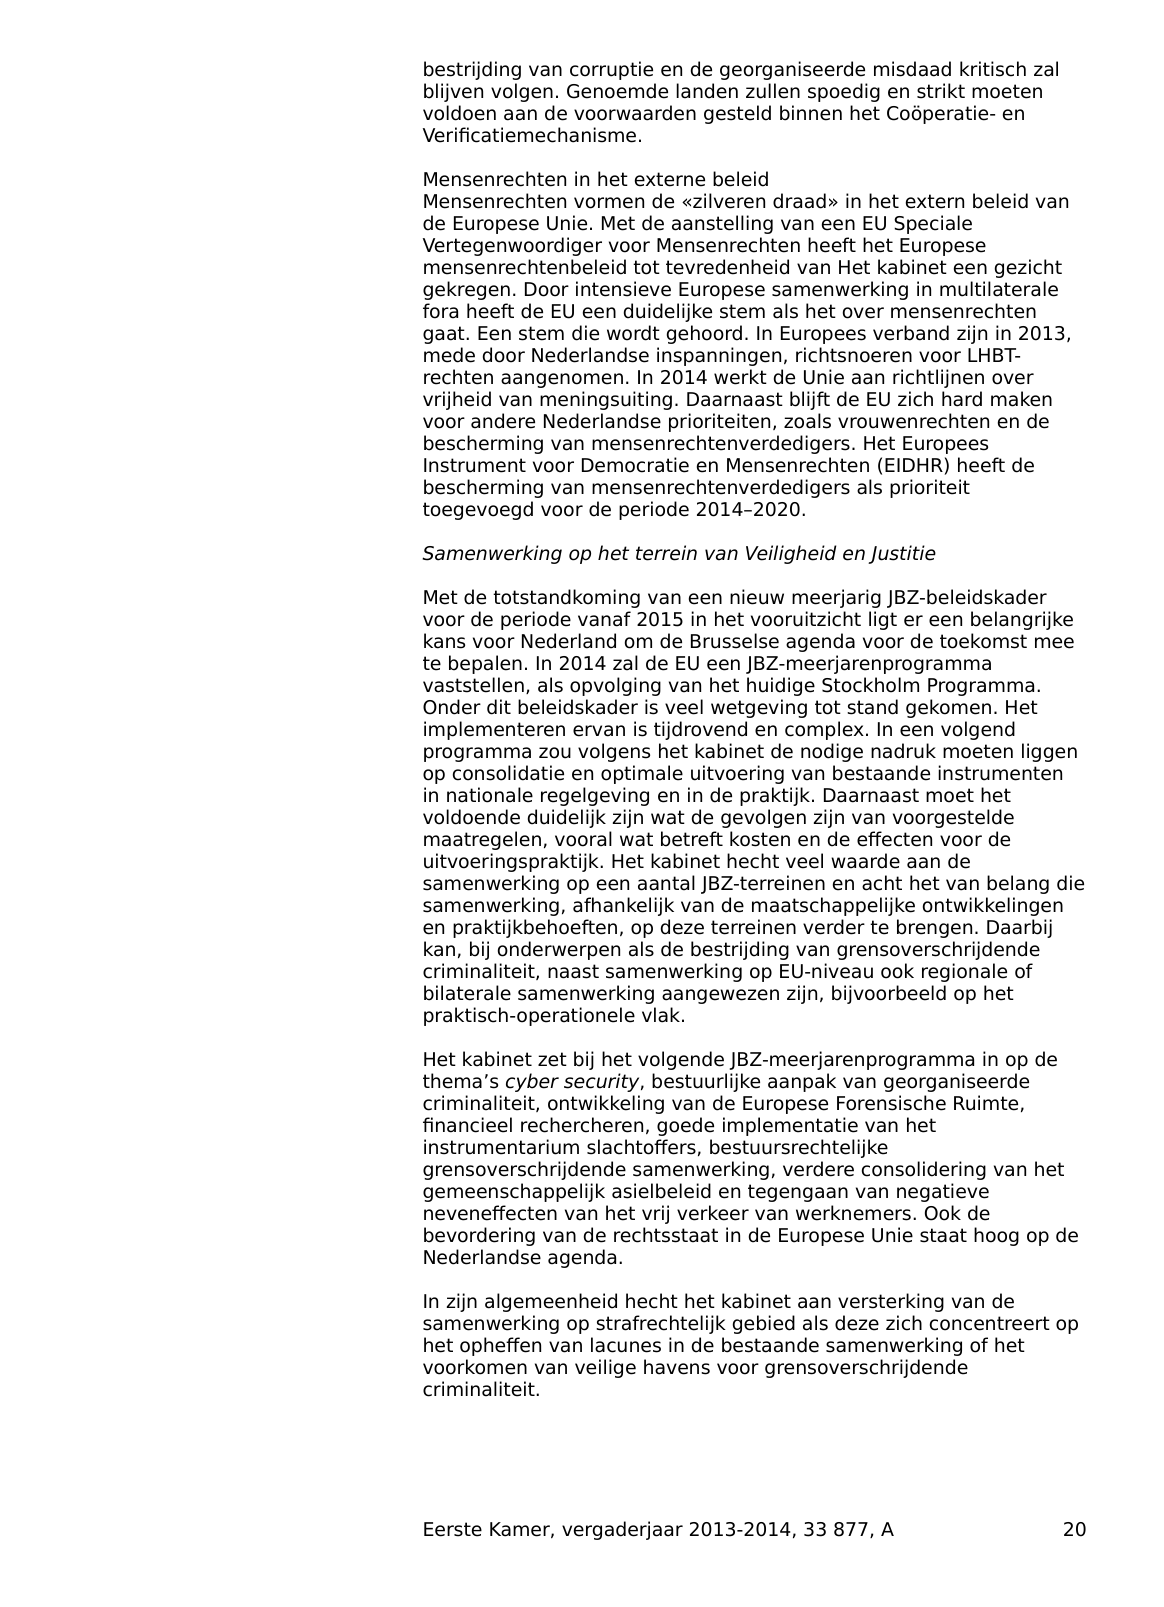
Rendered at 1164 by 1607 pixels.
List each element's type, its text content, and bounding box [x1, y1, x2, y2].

text bestrijding van corruptie en de georganiseerde misdaad kritisch zal blijven volgen. Genoemde landen zullen spoedig en strikt moeten voldoen aan de voorwaarden gesteld binnen het Coöperatie- en Verificatiemechanisme. [422, 59, 1087, 147]
text Mensenrechten in het externe beleid [422, 169, 1087, 191]
subtitle Samenwerking op het terrein van Veiligheid en Justitie [422, 543, 1087, 565]
text Met de totstandkoming van een nieuw meerjarig JBZ-beleidskader voor de periode vanaf 2015 in het vooruitzicht ligt er een belangrijke kans voor Nederland om de Brusselse agenda voor de toekomst mee te bepalen. In 2014 zal de EU een JBZ-meerjarenprogramma vaststellen, als opvolging van het huidige Stockholm Programma. Onder dit beleidskader is veel wetgeving tot stand gekomen. Het implementeren ervan is tijdrovend en complex. In een volgend programma zou volgens het kabinet de nodige nadruk moeten liggen op consolidatie en optimale uitvoering van bestaande instrumenten in nationale regelgeving en in de praktijk. Daarnaast moet het voldoende duidelijk zijn wat de gevolgen zijn van voorgestelde maatregelen, vooral wat betreft kosten en de effecten voor de uitvoeringspraktijk. Het kabinet hecht veel waarde aan de samenwerking op een aantal JBZ-terreinen en acht het van belang die samenwerking, afhankelijk van de maatschappelijke ontwikkelingen en praktijkbehoeften, op deze terreinen verder te brengen. Daarbij kan, bij onderwerpen als de bestrijding van grensoverschrijdende criminaliteit, naast samenwerking op EU-niveau ook regionale of bilaterale samenwerking aangewezen zijn, bijvoorbeeld op het praktisch-operationele vlak. [422, 587, 1087, 1027]
text Het kabinet zet bij het volgende JBZ-meerjarenprogramma in op de thema’s cyber security, bestuurlijke aanpak van georganiseerde criminaliteit, ontwikkeling van de Europese Forensische Ruimte, financieel rechercheren, goede implementatie van het instrumentarium slachtoffers, bestuursrechtelijke grensoverschrijdende samenwerking, verdere consolidering van het gemeenschappelijk asielbeleid en tegengaan van negatieve neveneffecten van het vrij verkeer van werknemers. Ook de bevordering van de rechtsstaat in de Europese Unie staat hoog op de Nederlandse agenda. [422, 1049, 1087, 1269]
text In zijn algemeenheid hecht het kabinet aan versterking van de samenwerking op strafrechtelijk gebied als deze zich concentreert op het opheffen van lacunes in de bestaande samenwerking of het voorkomen van veilige havens voor grensoverschrijdende criminaliteit. [422, 1291, 1087, 1401]
text Mensenrechten vormen de «zilveren draad» in het extern beleid van de Europese Unie. Met de aanstelling van een EU Speciale Vertegenwoordiger voor Mensenrechten heeft het Europese mensenrechtenbeleid tot tevredenheid van Het kabinet een gezicht gekregen. Door intensieve Europese samenwerking in multilaterale fora heeft de EU een duidelijke stem als het over mensenrechten gaat. Een stem die wordt gehoord. In Europees verband zijn in 2013, mede door Nederlandse inspanningen, richtsnoeren voor LHBT-rechten aangenomen. In 2014 werkt de Unie aan richtlijnen over vrijheid van meningsuiting. Daarnaast blijft de EU zich hard maken voor andere Nederlandse prioriteiten, zoals vrouwenrechten en de bescherming van mensenrechtenverdedigers. Het Europees Instrument voor Democratie en Mensenrechten (EIDHR) heeft de bescherming van mensenrechtenverdedigers als prioriteit toegevoegd voor de periode 2014–2020. [422, 191, 1087, 521]
